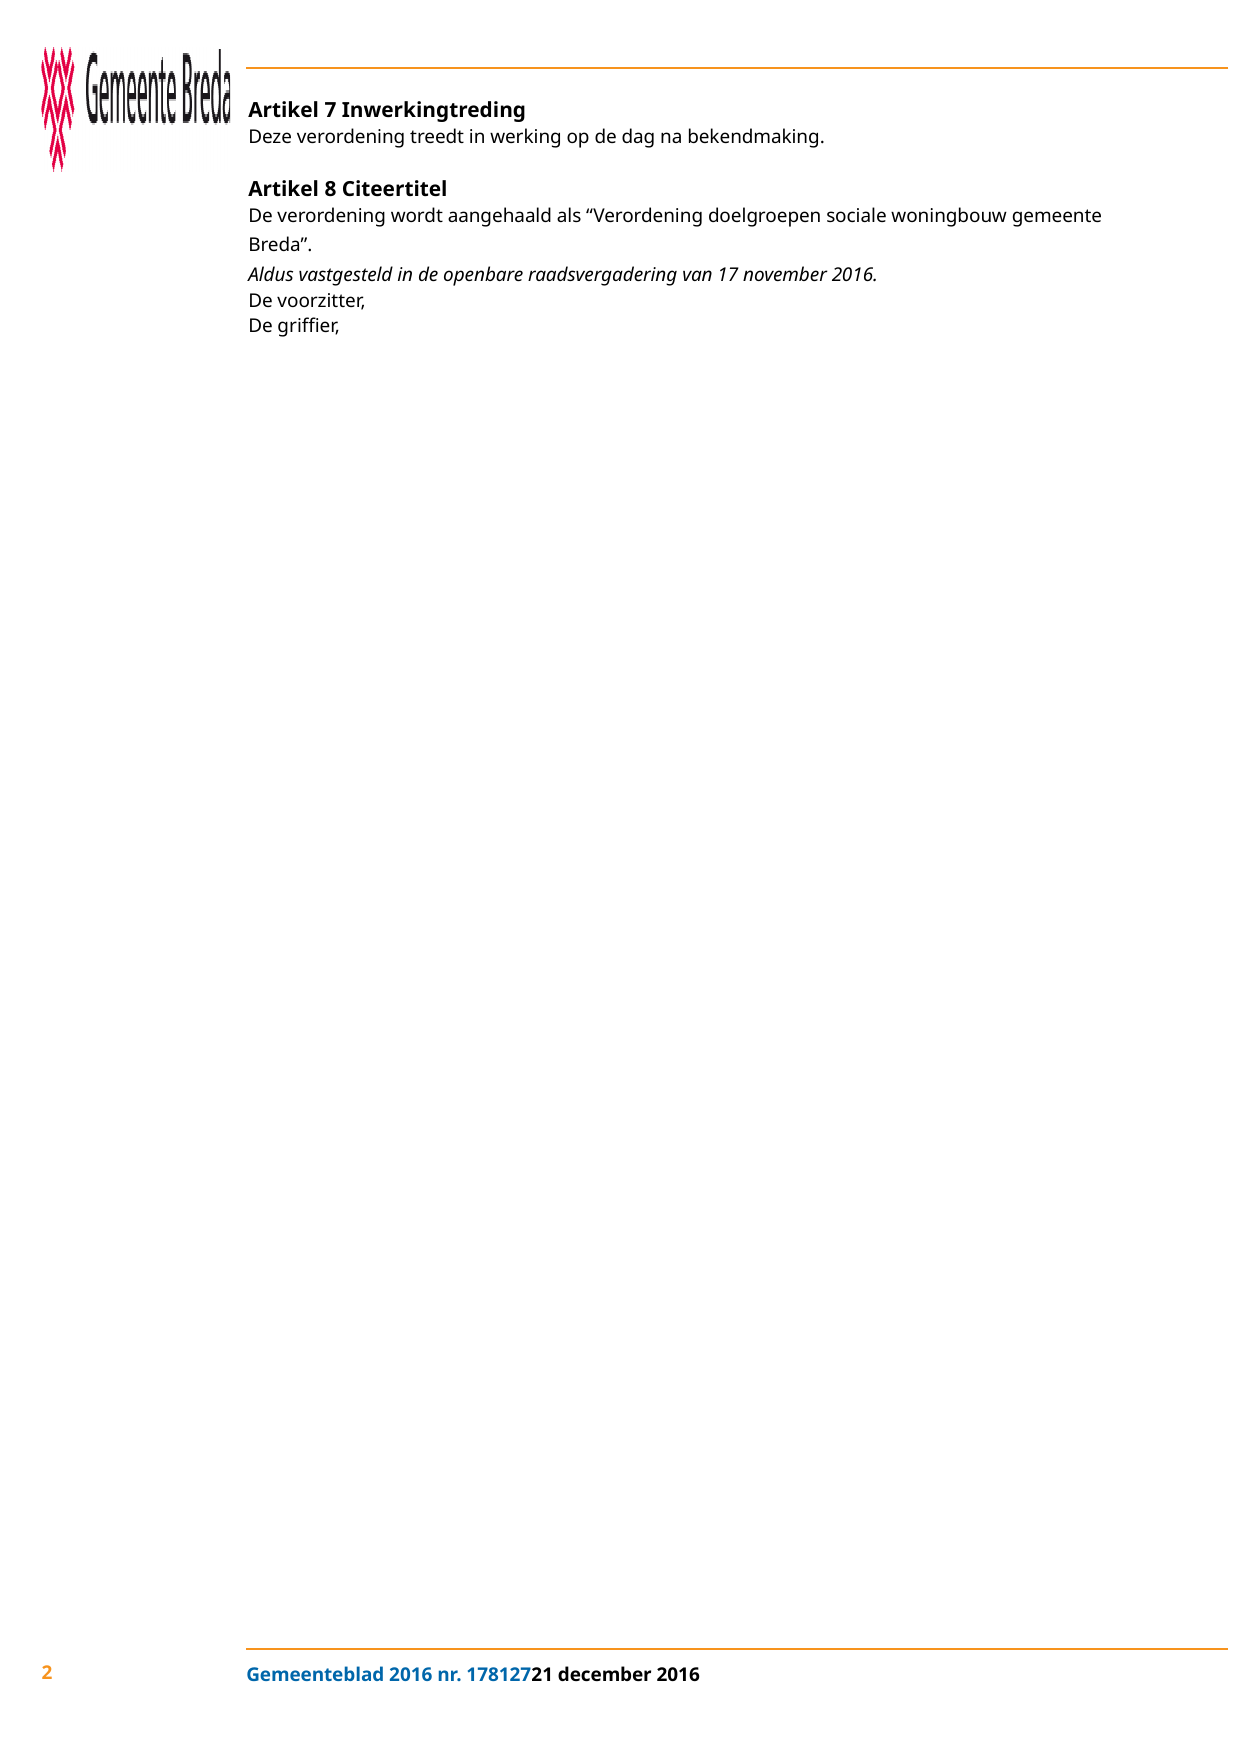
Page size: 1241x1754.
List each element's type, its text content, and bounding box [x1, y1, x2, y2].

text Artikel 7 Inwerkingtreding [248, 95, 1152, 123]
text Aldus vastgesteld in de openbare raadsvergadering van 17 november 2016. [248, 261, 1152, 287]
picture [41, 47, 231, 172]
text De voorzitter, [248, 287, 1152, 313]
text De griffier, [248, 313, 1152, 338]
text Deze verordening treedt in werking op de dag na bekendmaking. [248, 123, 1152, 149]
text De verordening wordt aangehaald als “Verordening doelgroepen sociale woningbouw gemeente Breda”. [248, 202, 1152, 257]
text Artikel 8 Citeertitel [248, 174, 1152, 202]
